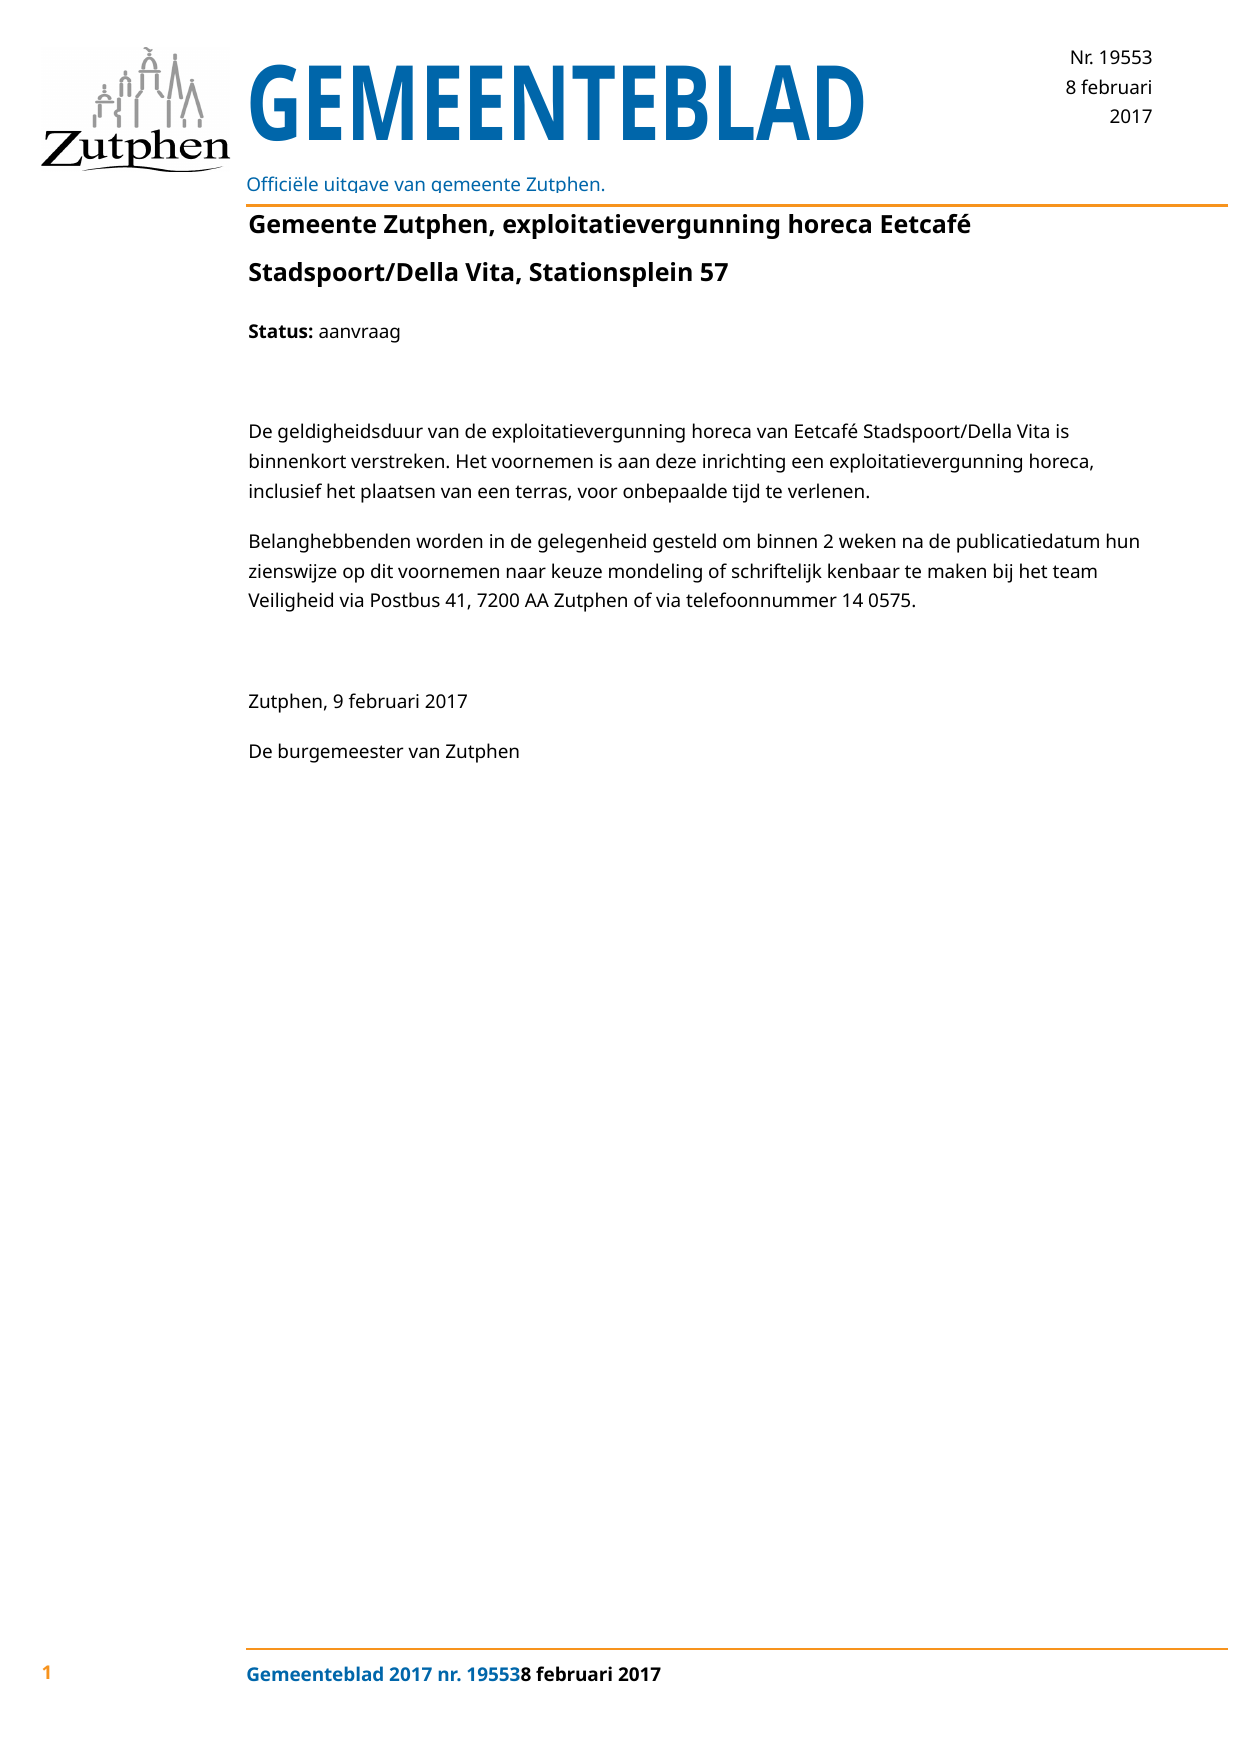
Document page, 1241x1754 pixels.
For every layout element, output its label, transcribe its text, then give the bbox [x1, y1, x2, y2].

text Belanghebbenden worden in de gelegenheid gesteld om binnen 2 weken na de publicatiedatum hun zienswijze op dit voornemen naar keuze mondeling of schriftelijk kenbaar te maken bij het team Veiligheid via Postbus 41, 7200 AA Zutphen of via telefoonnummer 14 0575. [248, 528, 1152, 613]
text Status: aanvraag [248, 318, 1152, 344]
text De geldigheidsduur van de exploitatievergunning horeca van Eetcafé Stadspoort/Della Vita is binnenkort verstreken. Het voornemen is aan deze inrichting een exploitatievergunning horeca, inclusief het plaatsen van een terras, voor onbepaalde tijd te verlenen. [248, 419, 1152, 504]
text De burgemeester van Zutphen [248, 739, 1152, 764]
text Zutphen, 9 februari 2017 [248, 688, 1152, 714]
text Gemeente Zutphen, exploitatievergunning horeca Eetcafé Stadspoort/Della Vita, Stationsplein 57 [248, 207, 1152, 288]
picture [41, 47, 231, 172]
